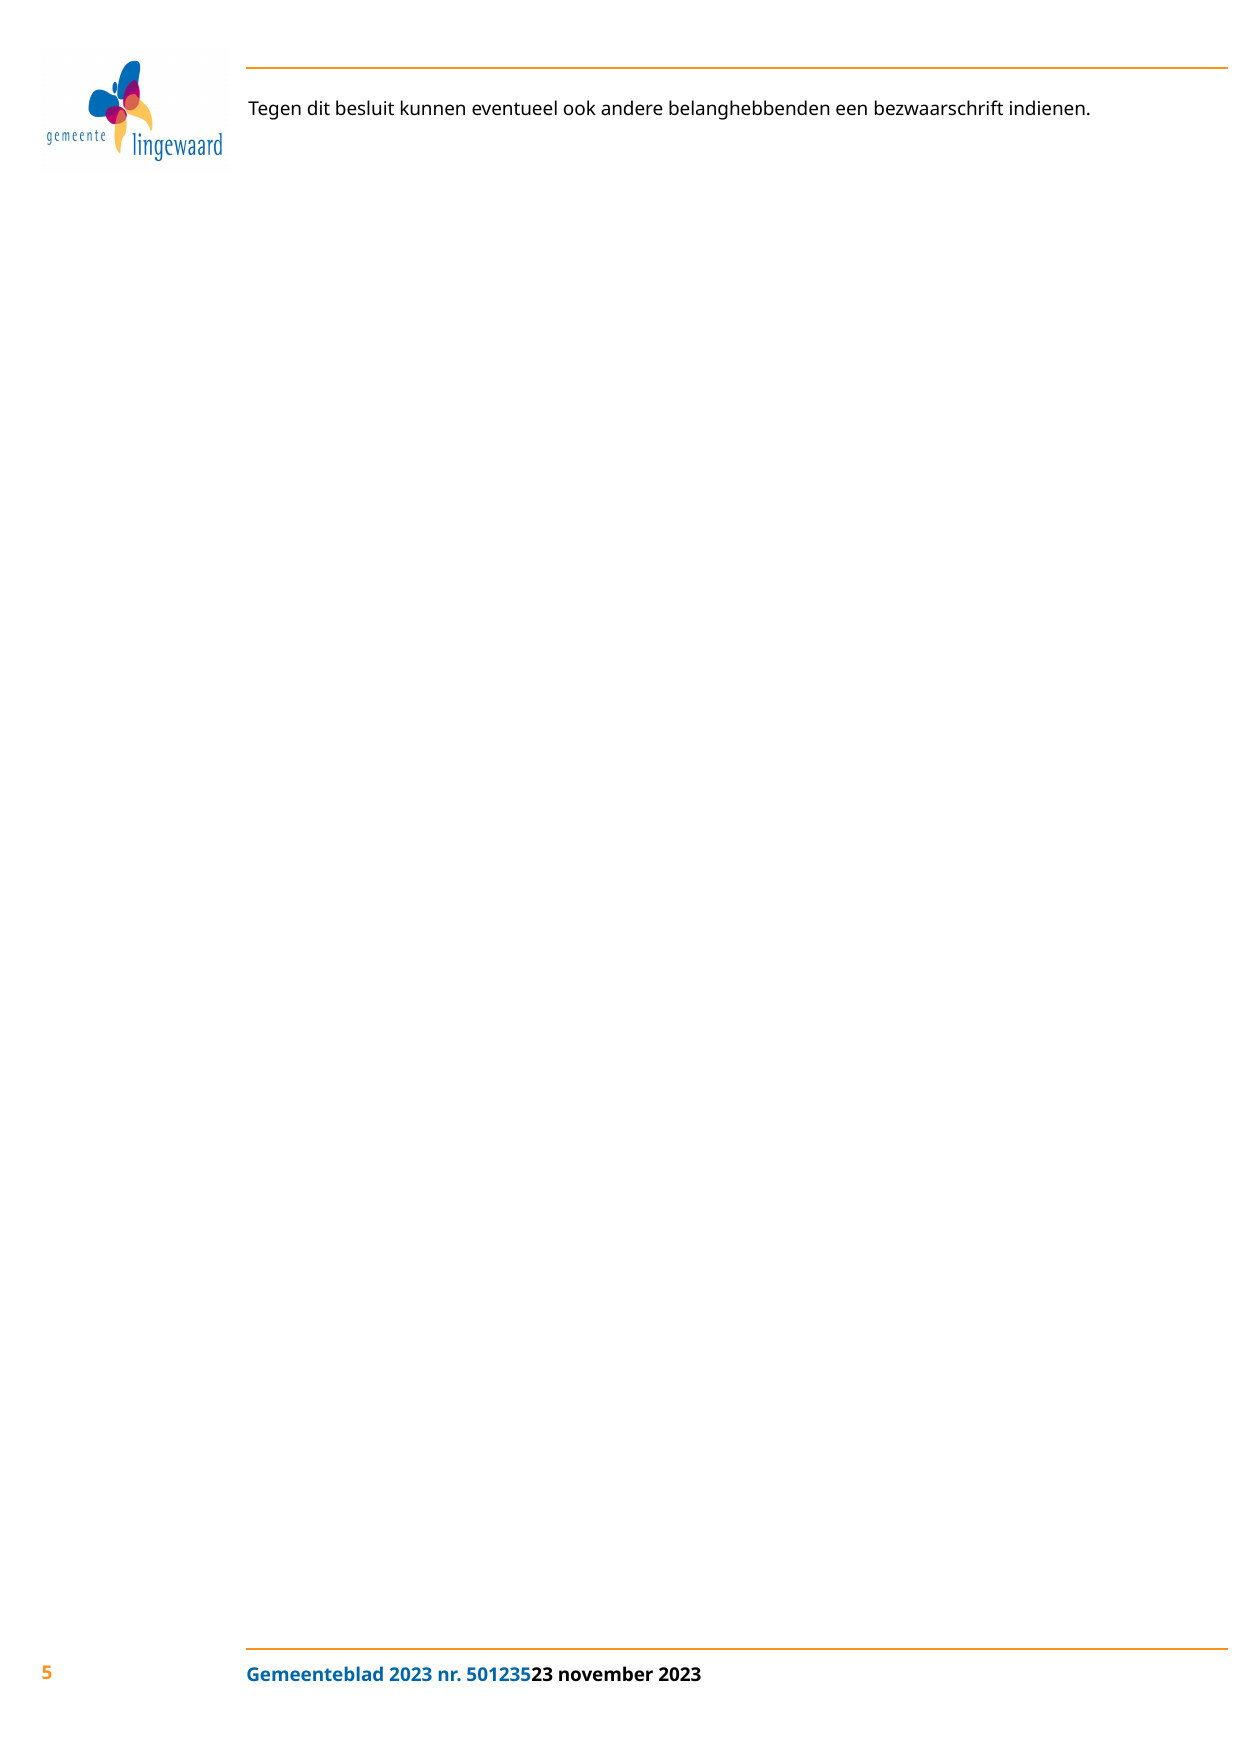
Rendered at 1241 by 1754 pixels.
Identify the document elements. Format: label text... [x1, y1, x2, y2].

text Tegen dit besluit kunnen eventueel ook andere belanghebbenden een bezwaarschrift indienen. [248, 95, 1152, 121]
picture [41, 47, 231, 172]
